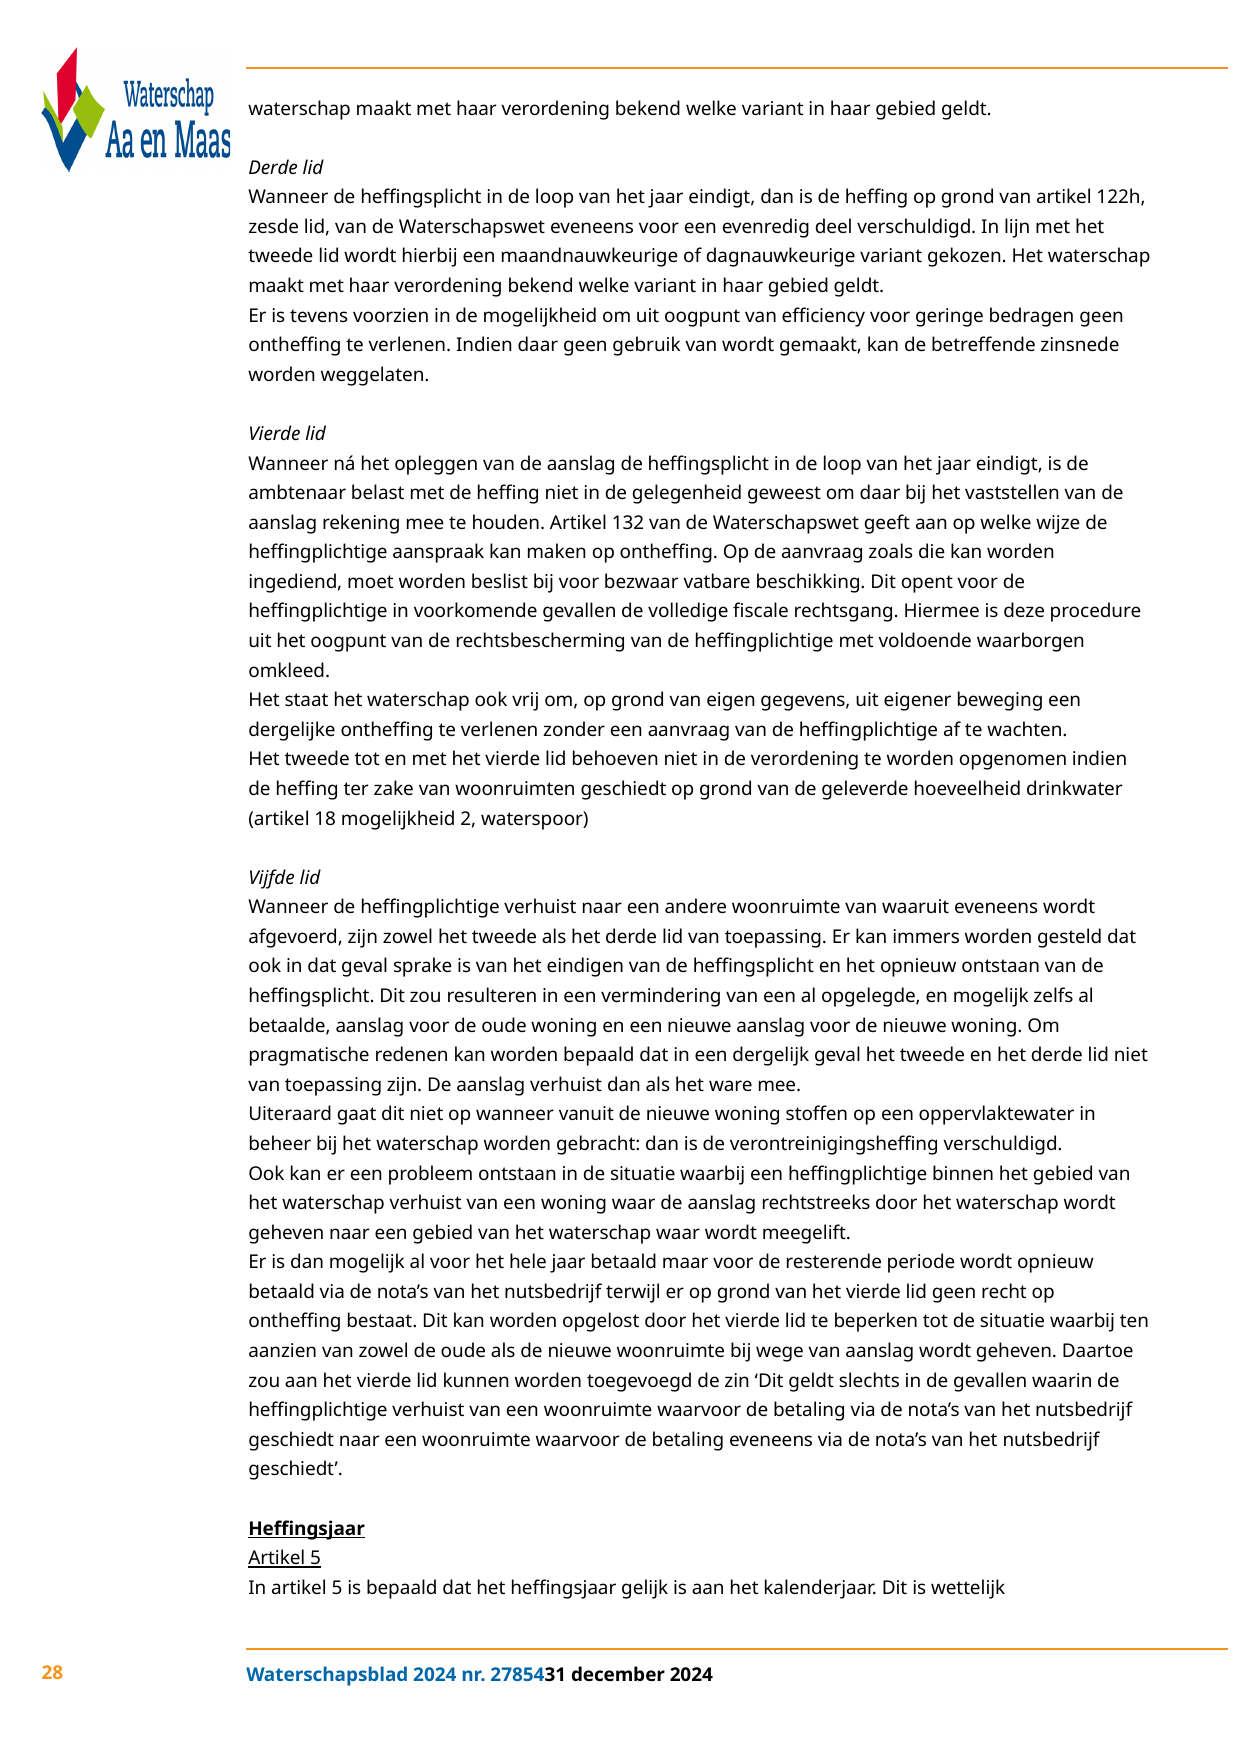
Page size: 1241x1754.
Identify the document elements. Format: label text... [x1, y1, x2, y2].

text Er is tevens voorzien in de mogelijkheid om uit oogpunt van efficiency voor geringe bedragen geen ontheffing te verlenen. Indien daar geen gebruik van wordt gemaakt, kan de betreffende zinsnede worden weggelaten. [248, 302, 1152, 387]
text Er is dan mogelijk al voor het hele jaar betaald maar voor de resterende periode wordt opnieuw betaald via de nota’s van het nutsbedrijf terwijl er op grond van het vierde lid geen recht op ontheffing bestaat. Dit kan worden opgelost door het vierde lid te beperken tot de situatie waarbij ten aanzien van zowel de oude als de nieuwe woonruimte bij wege van aanslag wordt geheven. Daartoe zou aan het vierde lid kunnen worden toegevoegd de zin ‘Dit geldt slechts in de gevallen waarin de heffingplichtige verhuist van een woonruimte waarvoor de betaling via de nota’s van het nutsbedrijf geschiedt naar een woonruimte waarvoor de betaling eveneens via de nota’s van het nutsbedrijf geschiedt’. [248, 1248, 1152, 1481]
text Derde lid [248, 154, 1152, 180]
text Heffingsjaar [248, 1515, 1152, 1541]
text Vijfde lid [248, 864, 1152, 890]
text Wanneer ná het opleggen van de aanslag de heffingsplicht in de loop van het jaar eindigt, is de ambtenaar belast met de heffing niet in de gelegenheid geweest om daar bij het vaststellen van de aanslag rekening mee te houden. Artikel 132 van de Waterschapswet geeft aan op welke wijze de heffingplichtige aanspraak kan maken op ontheffing. Op de aanvraag zoals die kan worden ingediend, moet worden beslist bij voor bezwaar vatbare beschikking. Dit opent voor de heffingplichtige in voorkomende gevallen de volledige fiscale rechtsgang. Hiermee is deze procedure uit het oogpunt van de rechtsbescherming van de heffingplichtige met voldoende waarborgen omkleed. [248, 450, 1152, 683]
text Ook kan er een probleem ontstaan in de situatie waarbij een heffingplichtige binnen het gebied van het waterschap verhuist van een woning waar de aanslag rechtstreeks door het waterschap wordt geheven naar een gebied van het waterschap waar wordt meegelift. [248, 1160, 1152, 1245]
text Het tweede tot en met het vierde lid behoeven niet in de verordening te worden opgenomen indien de heffing ter zake van woonruimten geschiedt op grond van de geleverde hoeveelheid drinkwater (artikel 18 mogelijkheid 2, waterspoor) [248, 746, 1152, 831]
text Wanneer de heffingsplicht in de loop van het jaar eindigt, dan is de heffing op grond van artikel 122h, zesde lid, van de Waterschapswet eveneens voor een evenredig deel verschuldigd. In lijn met het tweede lid wordt hierbij een maandnauwkeurige of dagnauwkeurige variant gekozen. Het waterschap maakt met haar verordening bekend welke variant in haar gebied geldt. [248, 183, 1152, 298]
text Artikel 5 [248, 1544, 1152, 1570]
text In artikel 5 is bepaald dat het heffingsjaar gelijk is aan het kalenderjaar. Dit is wettelijk [248, 1574, 1152, 1600]
picture [41, 47, 231, 172]
text Vierde lid [248, 420, 1152, 446]
text waterschap maakt met haar verordening bekend welke variant in haar gebied geldt. [248, 95, 1152, 121]
text Uiteraard gaat dit niet op wanneer vanuit de nieuwe woning stoffen op een oppervlaktewater in beheer bij het waterschap worden gebracht: dan is de verontreinigingsheffing verschuldigd. [248, 1101, 1152, 1156]
text Het staat het waterschap ook vrij om, op grond van eigen gegevens, uit eigener beweging een dergelijke ontheffing te verlenen zonder een aanvraag van de heffingplichtige af te wachten. [248, 686, 1152, 742]
text Wanneer de heffingplichtige verhuist naar een andere woonruimte van waaruit eveneens wordt afgevoerd, zijn zowel het tweede als het derde lid van toepassing. Er kan immers worden gesteld dat ook in dat geval sprake is van het eindigen van de heffingsplicht en het opnieuw ontstaan van de heffingsplicht. Dit zou resulteren in een vermindering van een al opgelegde, en mogelijk zelfs al betaalde, aanslag voor de oude woning en een nieuwe aanslag voor de nieuwe woning. Om pragmatische redenen kan worden bepaald dat in een dergelijk geval het tweede en het derde lid niet van toepassing zijn. De aanslag verhuist dan als het ware mee. [248, 893, 1152, 1097]
